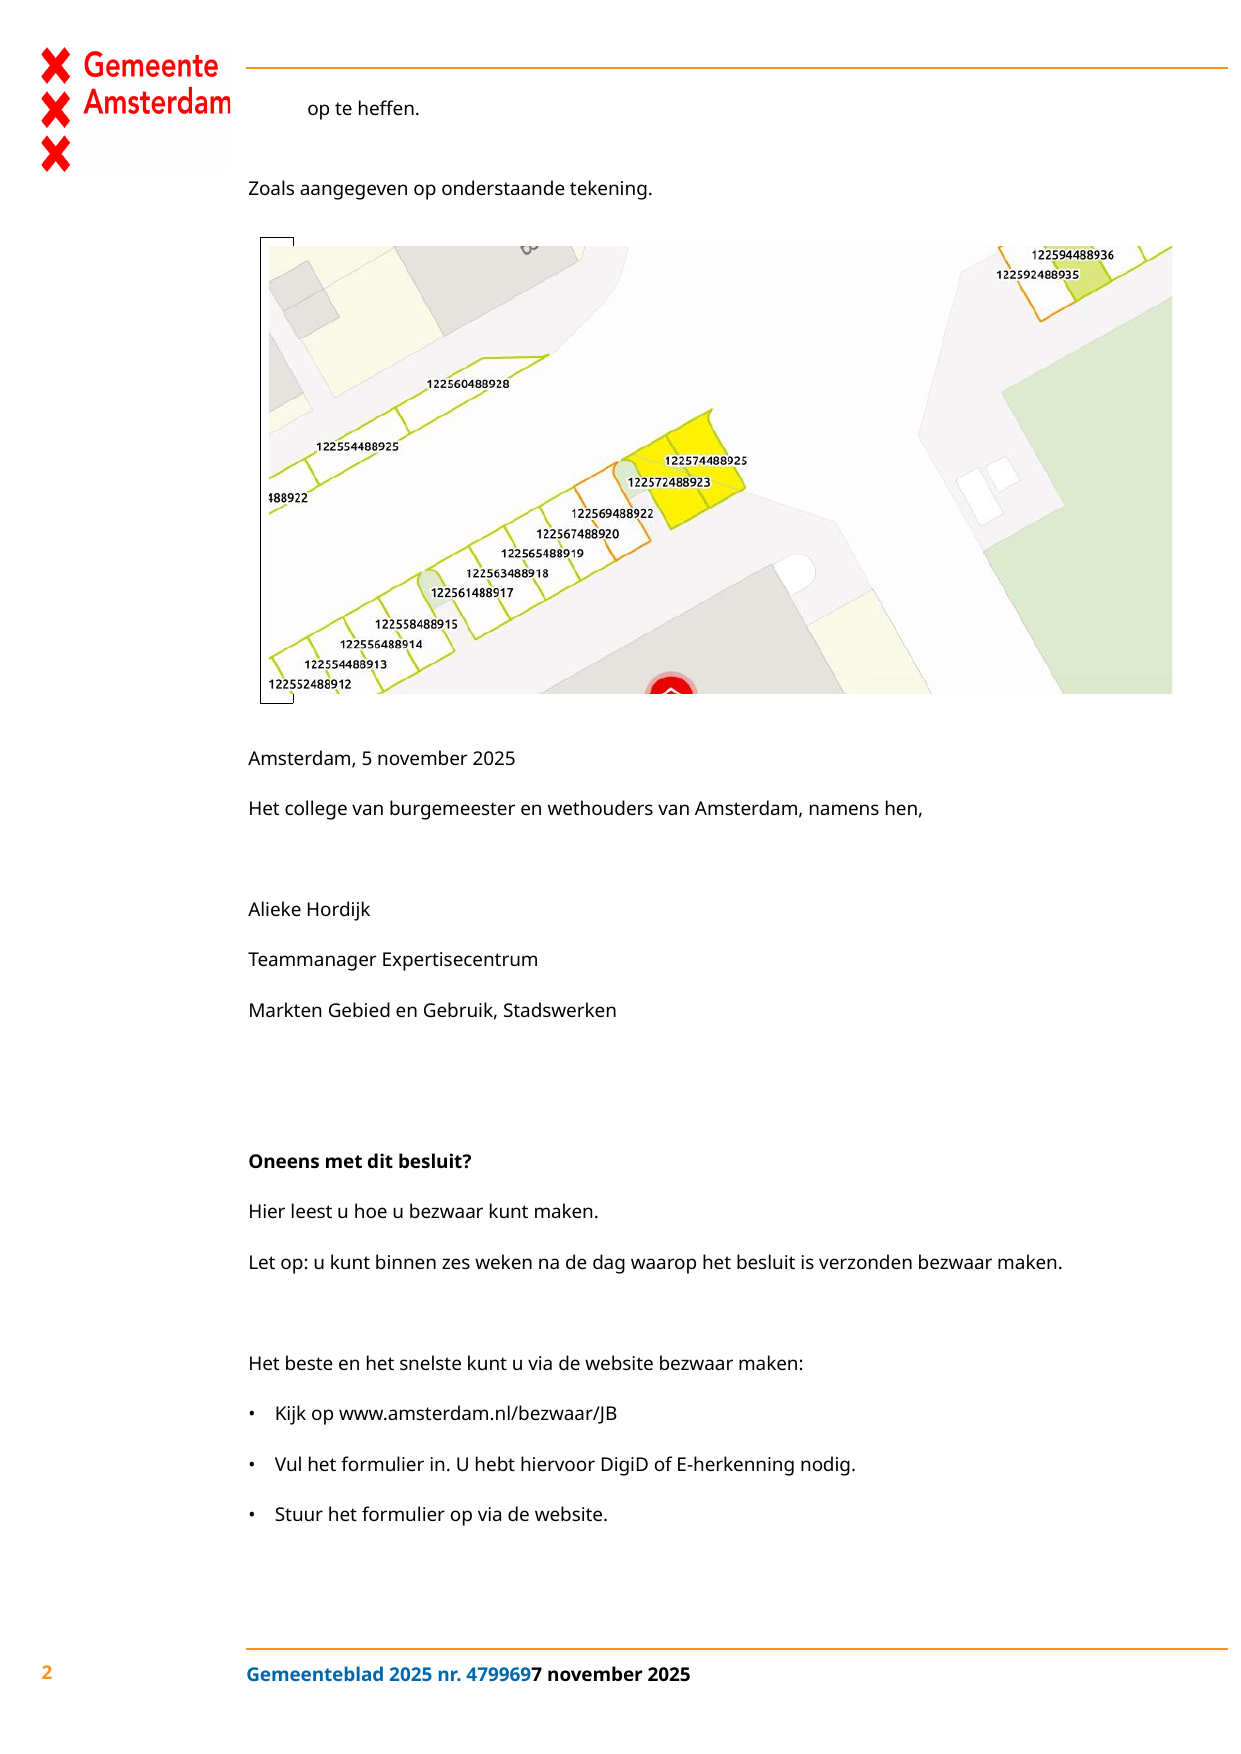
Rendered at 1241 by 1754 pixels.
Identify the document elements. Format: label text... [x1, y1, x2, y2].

text Het college van burgemeester en wethouders van Amsterdam, namens hen, [248, 795, 1152, 821]
text • Vul het formulier in. U hebt hiervoor DigiD of E-herkenning nodig. [248, 1451, 1152, 1477]
text Markten Gebied en Gebruik, Stadswerken [248, 997, 1152, 1023]
text Hier leest u hoe u bezwaar kunt maken. [248, 1199, 1152, 1224]
text Teammanager Expertisecentrum [248, 947, 1152, 972]
text • Stuur het formulier op via de website. [248, 1501, 1152, 1527]
text Het beste en het snelste kunt u via de website bezwaar maken: [248, 1350, 1152, 1376]
picture [41, 47, 231, 172]
list op te heffen. [248, 95, 1152, 121]
text Oneens met dit besluit? [248, 1148, 1152, 1174]
text Alieke Hordijk [248, 896, 1152, 922]
text Let op: u kunt binnen zes weken na de dag waarop het besluit is verzonden bezwaar maken. [248, 1249, 1152, 1275]
text Amsterdam, 5 november 2025 [248, 745, 1152, 771]
picture [268, 246, 1173, 694]
text Zoals aangegeven op onderstaande tekening. [248, 175, 1152, 201]
text • Kijk op www.amsterdam.nl/bezwaar/JB [248, 1400, 1152, 1426]
